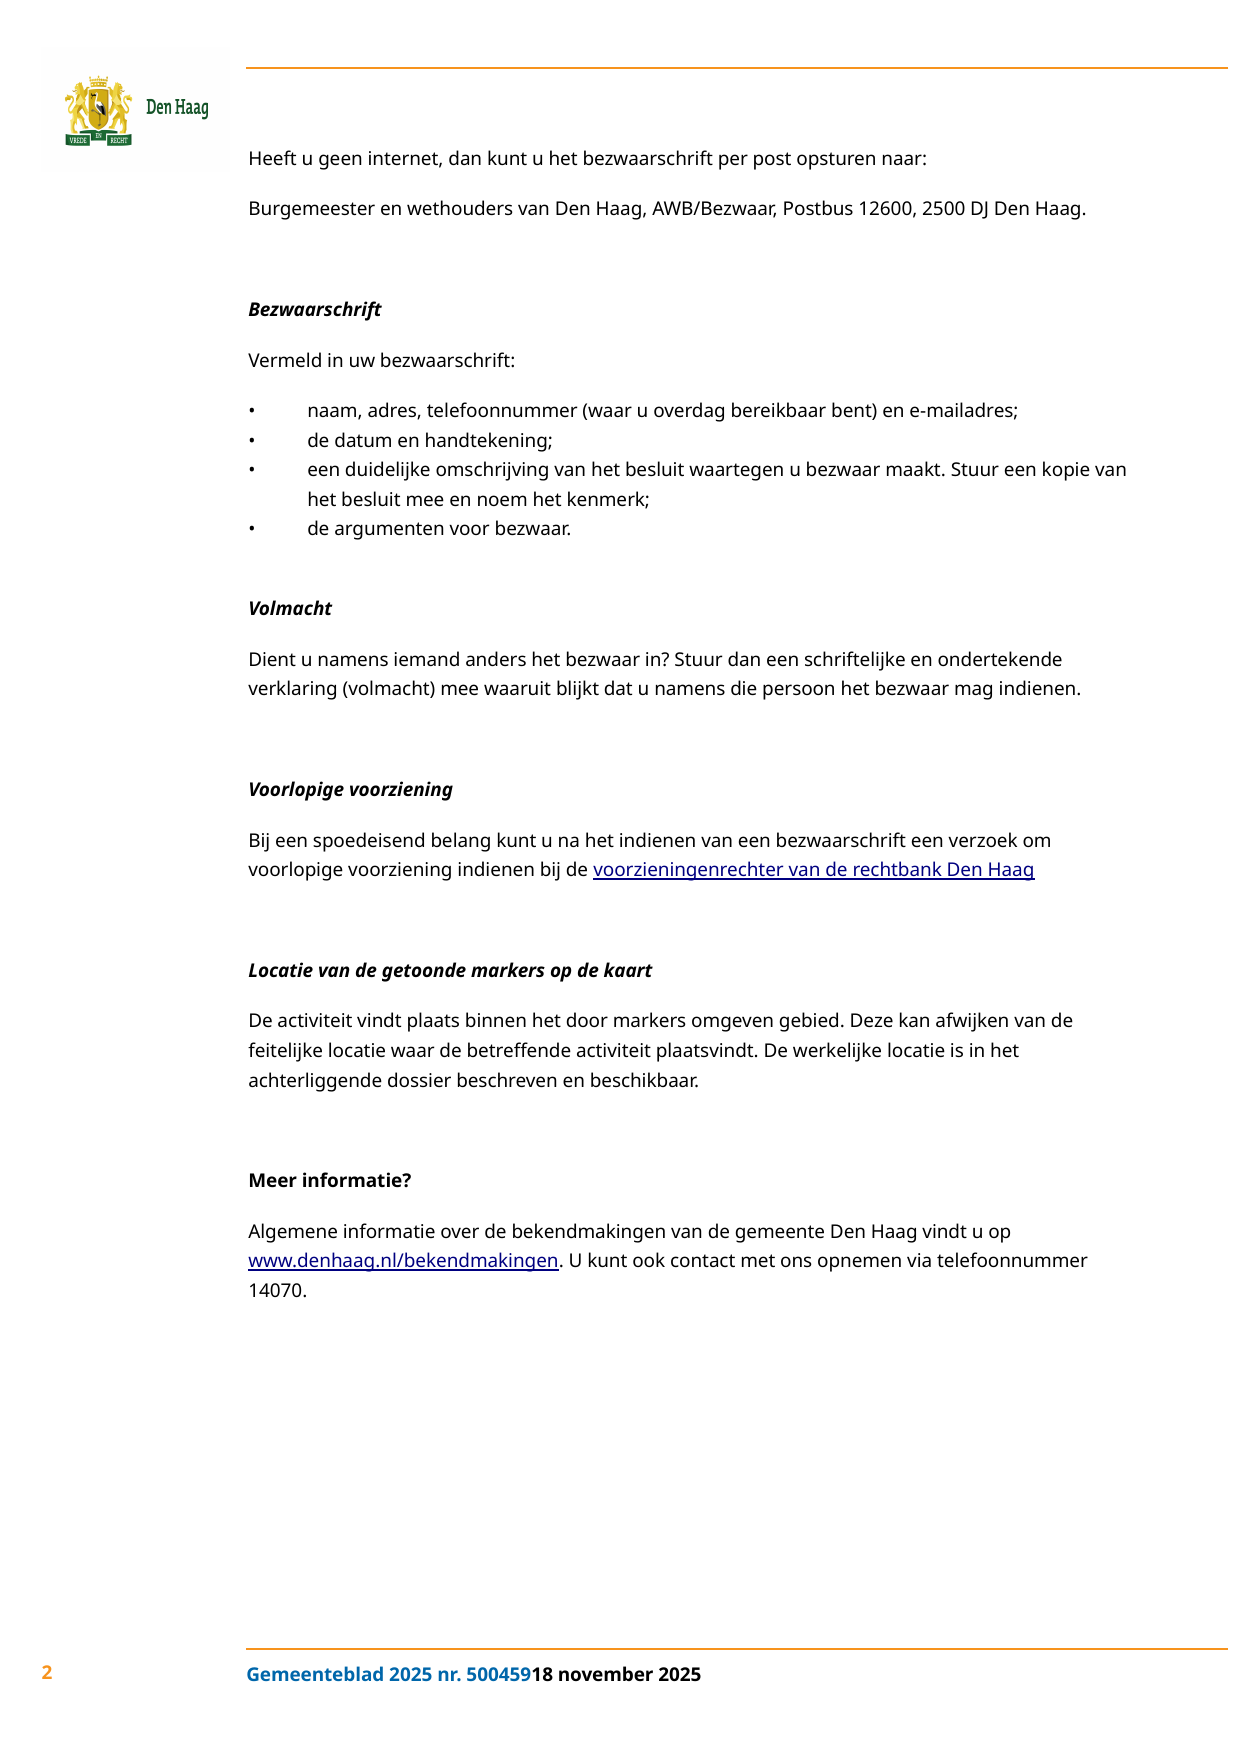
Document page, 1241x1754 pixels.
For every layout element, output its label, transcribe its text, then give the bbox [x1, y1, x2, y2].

text Heeft u geen internet, dan kunt u het bezwaarschrift per post opsturen naar: [248, 145, 1152, 171]
text De activiteit vindt plaats binnen het door markers omgeven gebied. Deze kan afwijken van de feitelijke locatie waar de betreffende activiteit plaatsvindt. De werkelijke locatie is in het achterliggende dossier beschreven en beschikbaar. [248, 1008, 1152, 1093]
list de argumenten voor bezwaar. [248, 516, 1152, 541]
list een duidelijke omschrijving van het besluit waartegen u bezwaar maakt. Stuur een kopie van het besluit mee en noem het kenmerk; [248, 456, 1152, 512]
text Vermeld in uw bezwaarschrift: [248, 347, 1152, 373]
text Locatie van de getoonde markers op de kaart [248, 957, 1152, 983]
text Meer informatie? [248, 1168, 1152, 1193]
text Burgemeester en wethouders van Den Haag, AWB/Bezwaar, Postbus 12600, 2500 DJ Den Haag. [248, 196, 1152, 221]
list de datum en handtekening; [248, 427, 1152, 453]
text Bij een spoedeisend belang kunt u na het indienen van een bezwaarschrift een verzoek om voorlopige voorziening indienen bij de voorzieningenrechter van de rechtbank Den Haag [248, 827, 1152, 882]
text Bezwaarschrift [248, 296, 1152, 322]
text Algemene informatie over de bekendmakingen van de gemeente Den Haag vindt u op www.denhaag.nl/bekendmakingen. U kunt ook contact met ons opnemen via telefoonnummer 14070. [248, 1218, 1152, 1303]
picture [41, 47, 231, 172]
text Volmacht [248, 596, 1152, 621]
list naam, adres, telefoonnummer (waar u overdag bereikbaar bent) en e-mailadres; [248, 397, 1152, 423]
text Dient u namens iemand anders het bezwaar in? Stuur dan een schriftelijke en ondertekende verklaring (volmacht) mee waaruit blijkt dat u namens die persoon het bezwaar mag indienen. [248, 646, 1152, 701]
text Voorlopige voorziening [248, 776, 1152, 802]
